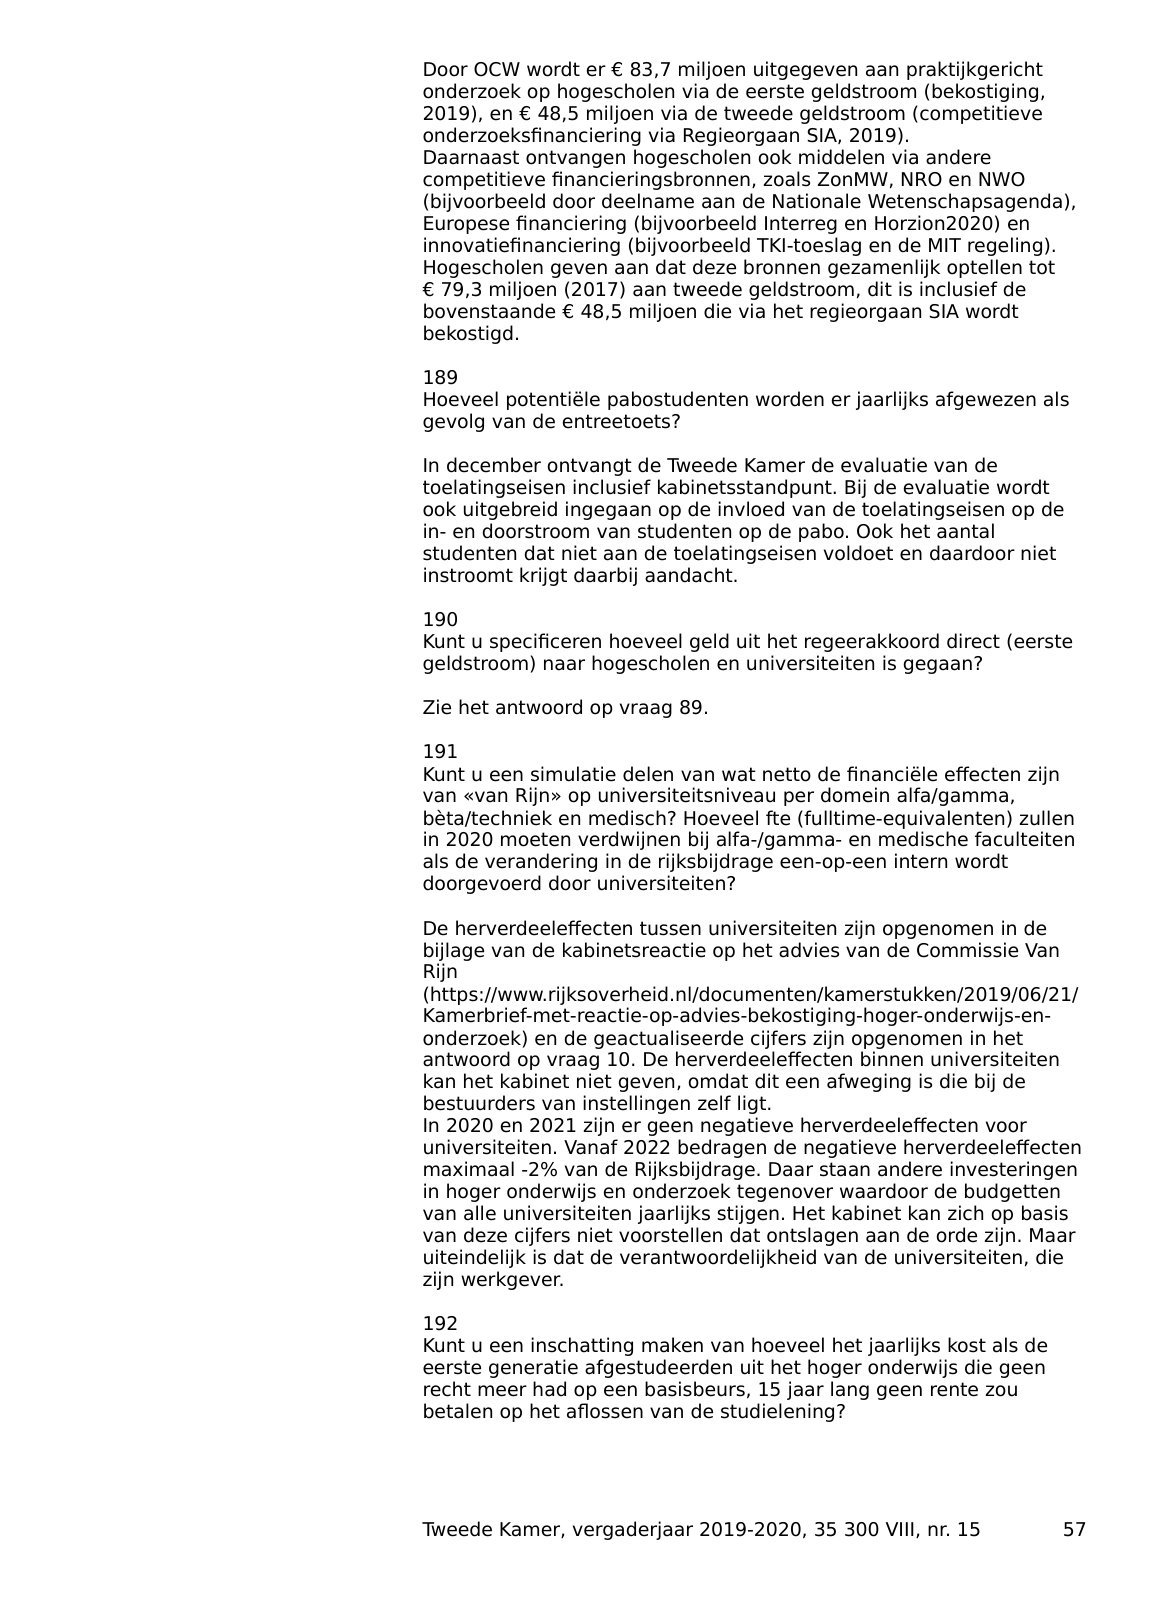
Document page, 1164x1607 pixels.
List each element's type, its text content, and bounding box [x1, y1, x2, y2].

text 191 [422, 741, 1087, 763]
text Door OCW wordt er € 83,7 miljoen uitgegeven aan praktijkgericht onderzoek op hogescholen via de eerste geldstroom (bekostiging, 2019), en € 48,5 miljoen via de tweede geldstroom (competitieve onderzoeksfinanciering via Regieorgaan SIA, 2019). [422, 59, 1087, 147]
text Kunt u een simulatie delen van wat netto de financiële effecten zijn van «van Rijn» op universiteitsniveau per domein alfa/gamma, bèta/techniek en medisch? Hoeveel fte (fulltime-equivalenten) zullen in 2020 moeten verdwijnen bij alfa-/gamma- en medische faculteiten als de verandering in de rijksbijdrage een-op-een intern wordt doorgevoerd door universiteiten? [422, 763, 1087, 895]
text Hoeveel potentiële pabostudenten worden er jaarlijks afgewezen als gevolg van de entreetoets? [422, 389, 1087, 433]
text 189 [422, 367, 1087, 389]
text In december ontvangt de Tweede Kamer de evaluatie van de toelatingseisen inclusief kabinetsstandpunt. Bij de evaluatie wordt ook uitgebreid ingegaan op de invloed van de toelatingseisen op de in- en doorstroom van studenten op de pabo. Ook het aantal studenten dat niet aan de toelatingseisen voldoet en daardoor niet instroomt krijgt daarbij aandacht. [422, 455, 1087, 587]
text De herverdeeleffecten tussen universiteiten zijn opgenomen in de bijlage van de kabinetsreactie op het advies van de Commissie Van Rijn (https://www.rijksoverheid.nl/documenten/kamerstukken/2019/06/21/Kamerbrief-met-reactie-op-advies-bekostiging-hoger-onderwijs-en-onderzoek) en de geactualiseerde cijfers zijn opgenomen in het antwoord op vraag 10. De herverdeeleffecten binnen universiteiten kan het kabinet niet geven, omdat dit een afweging is die bij de bestuurders van instellingen zelf ligt. [422, 917, 1087, 1115]
text Daarnaast ontvangen hogescholen ook middelen via andere competitieve financieringsbronnen, zoals ZonMW, NRO en NWO (bijvoorbeeld door deelname aan de Nationale Wetenschapsagenda), Europese financiering (bijvoorbeeld Interreg en Horzion2020) en innovatiefinanciering (bijvoorbeeld TKI-toeslag en de MIT regeling). Hogescholen geven aan dat deze bronnen gezamenlijk optellen tot € 79,3 miljoen (2017) aan tweede geldstroom, dit is inclusief de bovenstaande € 48,5 miljoen die via het regieorgaan SIA wordt bekostigd. [422, 147, 1087, 345]
text Kunt u een inschatting maken van hoeveel het jaarlijks kost als de eerste generatie afgestudeerden uit het hoger onderwijs die geen recht meer had op een basisbeurs, 15 jaar lang geen rente zou betalen op het aflossen van de studielening? [422, 1335, 1087, 1423]
text Kunt u specificeren hoeveel geld uit het regeerakkoord direct (eerste geldstroom) naar hogescholen en universiteiten is gegaan? [422, 631, 1087, 675]
text 192 [422, 1313, 1087, 1335]
text Zie het antwoord op vraag 89. [422, 697, 1087, 719]
text In 2020 en 2021 zijn er geen negatieve herverdeeleffecten voor universiteiten. Vanaf 2022 bedragen de negatieve herverdeeleffecten maximaal -2% van de Rijksbijdrage. Daar staan andere investeringen in hoger onderwijs en onderzoek tegenover waardoor de budgetten van alle universiteiten jaarlijks stijgen. Het kabinet kan zich op basis van deze cijfers niet voorstellen dat ontslagen aan de orde zijn. Maar uiteindelijk is dat de verantwoordelijkheid van de universiteiten, die zijn werkgever. [422, 1115, 1087, 1291]
text 190 [422, 609, 1087, 631]
